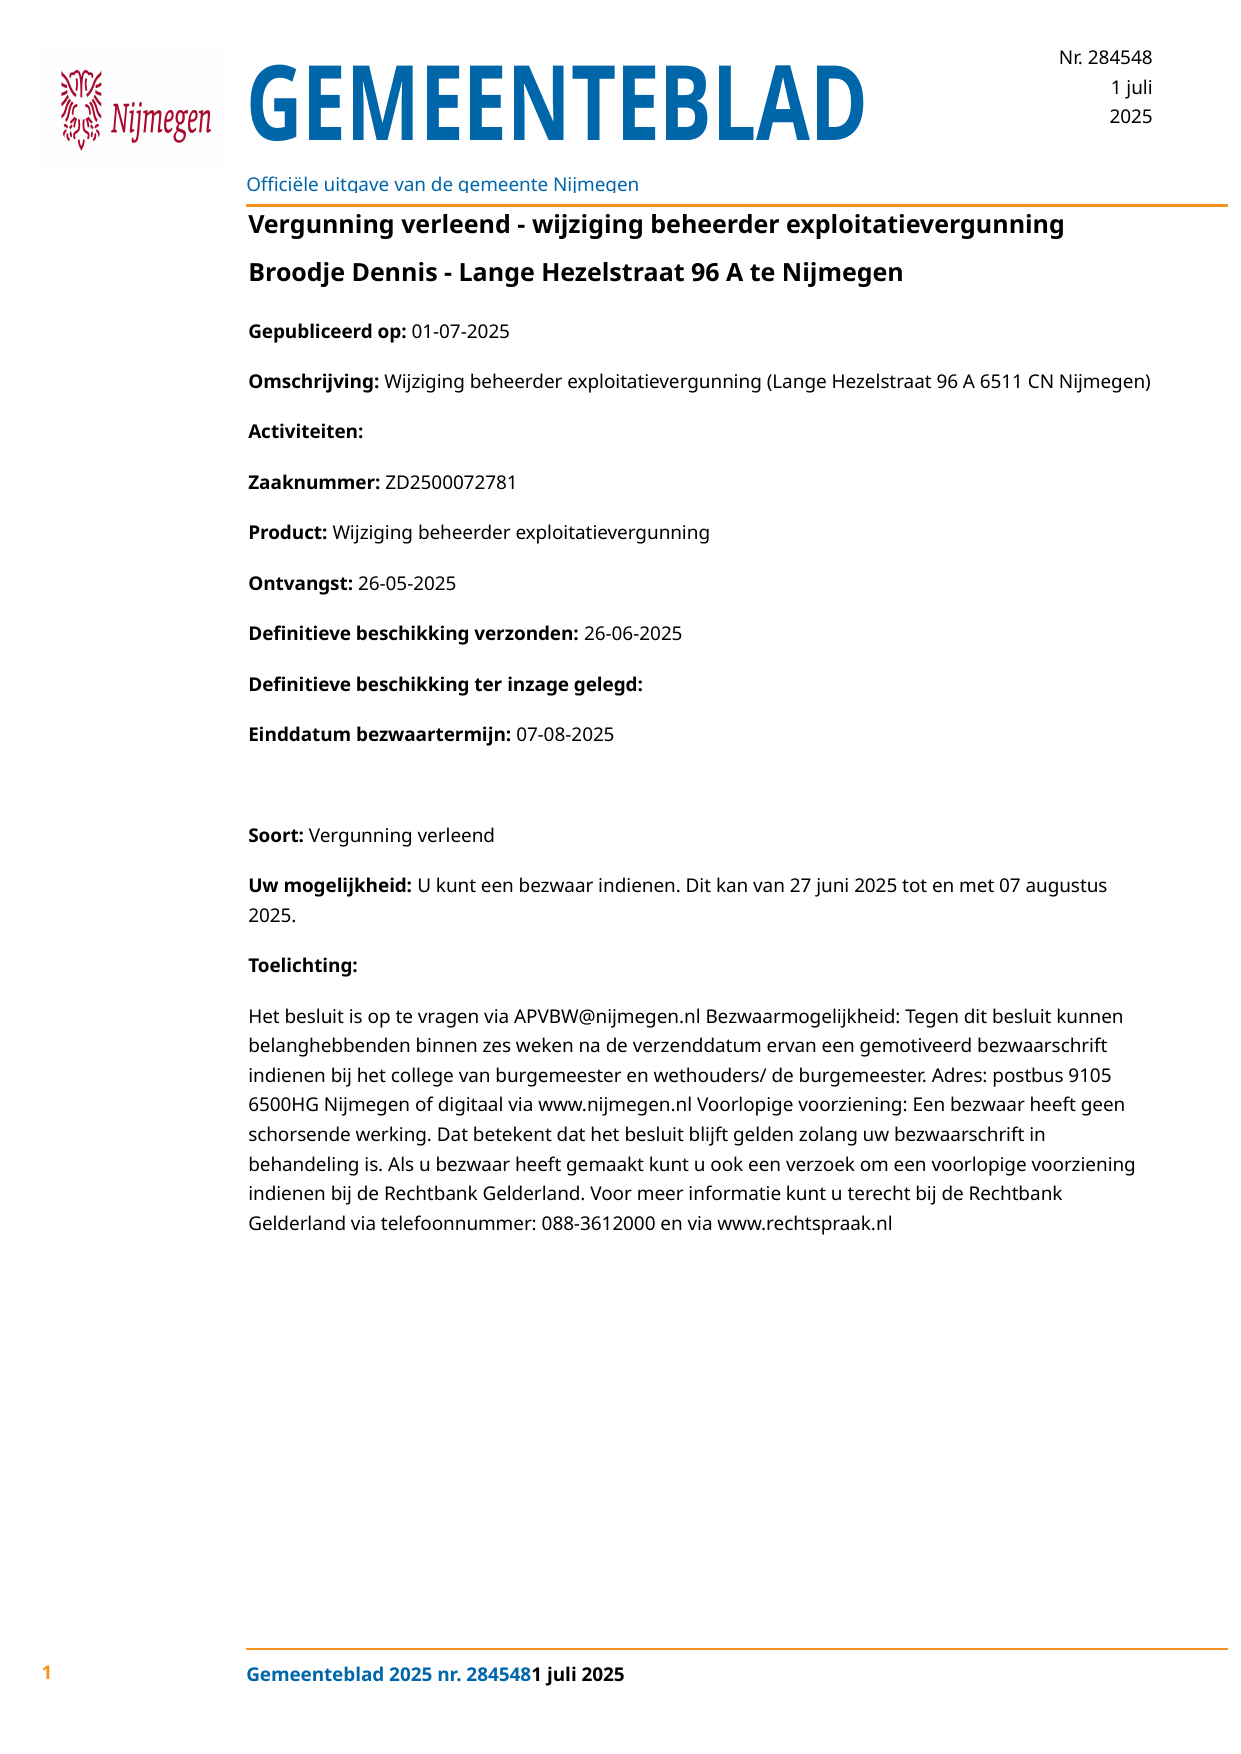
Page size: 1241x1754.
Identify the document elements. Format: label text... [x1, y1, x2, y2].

text Soort: Vergunning verleend [248, 822, 1152, 848]
text Gepubliceerd op: 01-07-2025 [248, 318, 1152, 344]
text Einddatum bezwaartermijn: 07-08-2025 [248, 721, 1152, 747]
text Zaaknummer: ZD2500072781 [248, 469, 1152, 495]
text Uw mogelijkheid: U kunt een bezwaar indienen. Dit kan van 27 juni 2025 tot en met 07 augustus 2025. [248, 872, 1152, 928]
text Omschrijving: Wijziging beheerder exploitatievergunning (Lange Hezelstraat 96 A 6511 CN Nijmegen) [248, 368, 1152, 394]
picture [41, 47, 231, 172]
text Definitieve beschikking verzonden: 26-06-2025 [248, 620, 1152, 646]
text Ontvangst: 26-05-2025 [248, 570, 1152, 596]
text Het besluit is op te vragen via APVBW@nijmegen.nl Bezwaarmogelijkheid: Tegen dit besluit kunnen belanghebbenden binnen zes weken na de verzenddatum ervan een gemotiveerd bezwaarschrift indienen bij het college van burgemeester en wethouders/ de burgemeester. Adres: postbus 9105 6500HG Nijmegen of digitaal via www.nijmegen.nl Voorlopige voorziening: Een bezwaar heeft geen schorsende werking. Dat betekent dat het besluit blijft gelden zolang uw bezwaarschrift in behandeling is. Als u bezwaar heeft gemaakt kunt u ook een verzoek om een voorlopige voorziening indienen bij de Rechtbank Gelderland. Voor meer informatie kunt u terecht bij de Rechtbank Gelderland via telefoonnummer: 088-3612000 en via www.rechtspraak.nl [248, 1003, 1152, 1236]
text Product: Wijziging beheerder exploitatievergunning [248, 519, 1152, 545]
text Vergunning verleend - wijziging beheerder exploitatievergunning Broodje Dennis - Lange Hezelstraat 96 A te Nijmegen [248, 207, 1152, 288]
text Activiteiten: [248, 419, 1152, 444]
text Definitieve beschikking ter inzage gelegd: [248, 671, 1152, 697]
text Toelichting: [248, 952, 1152, 978]
